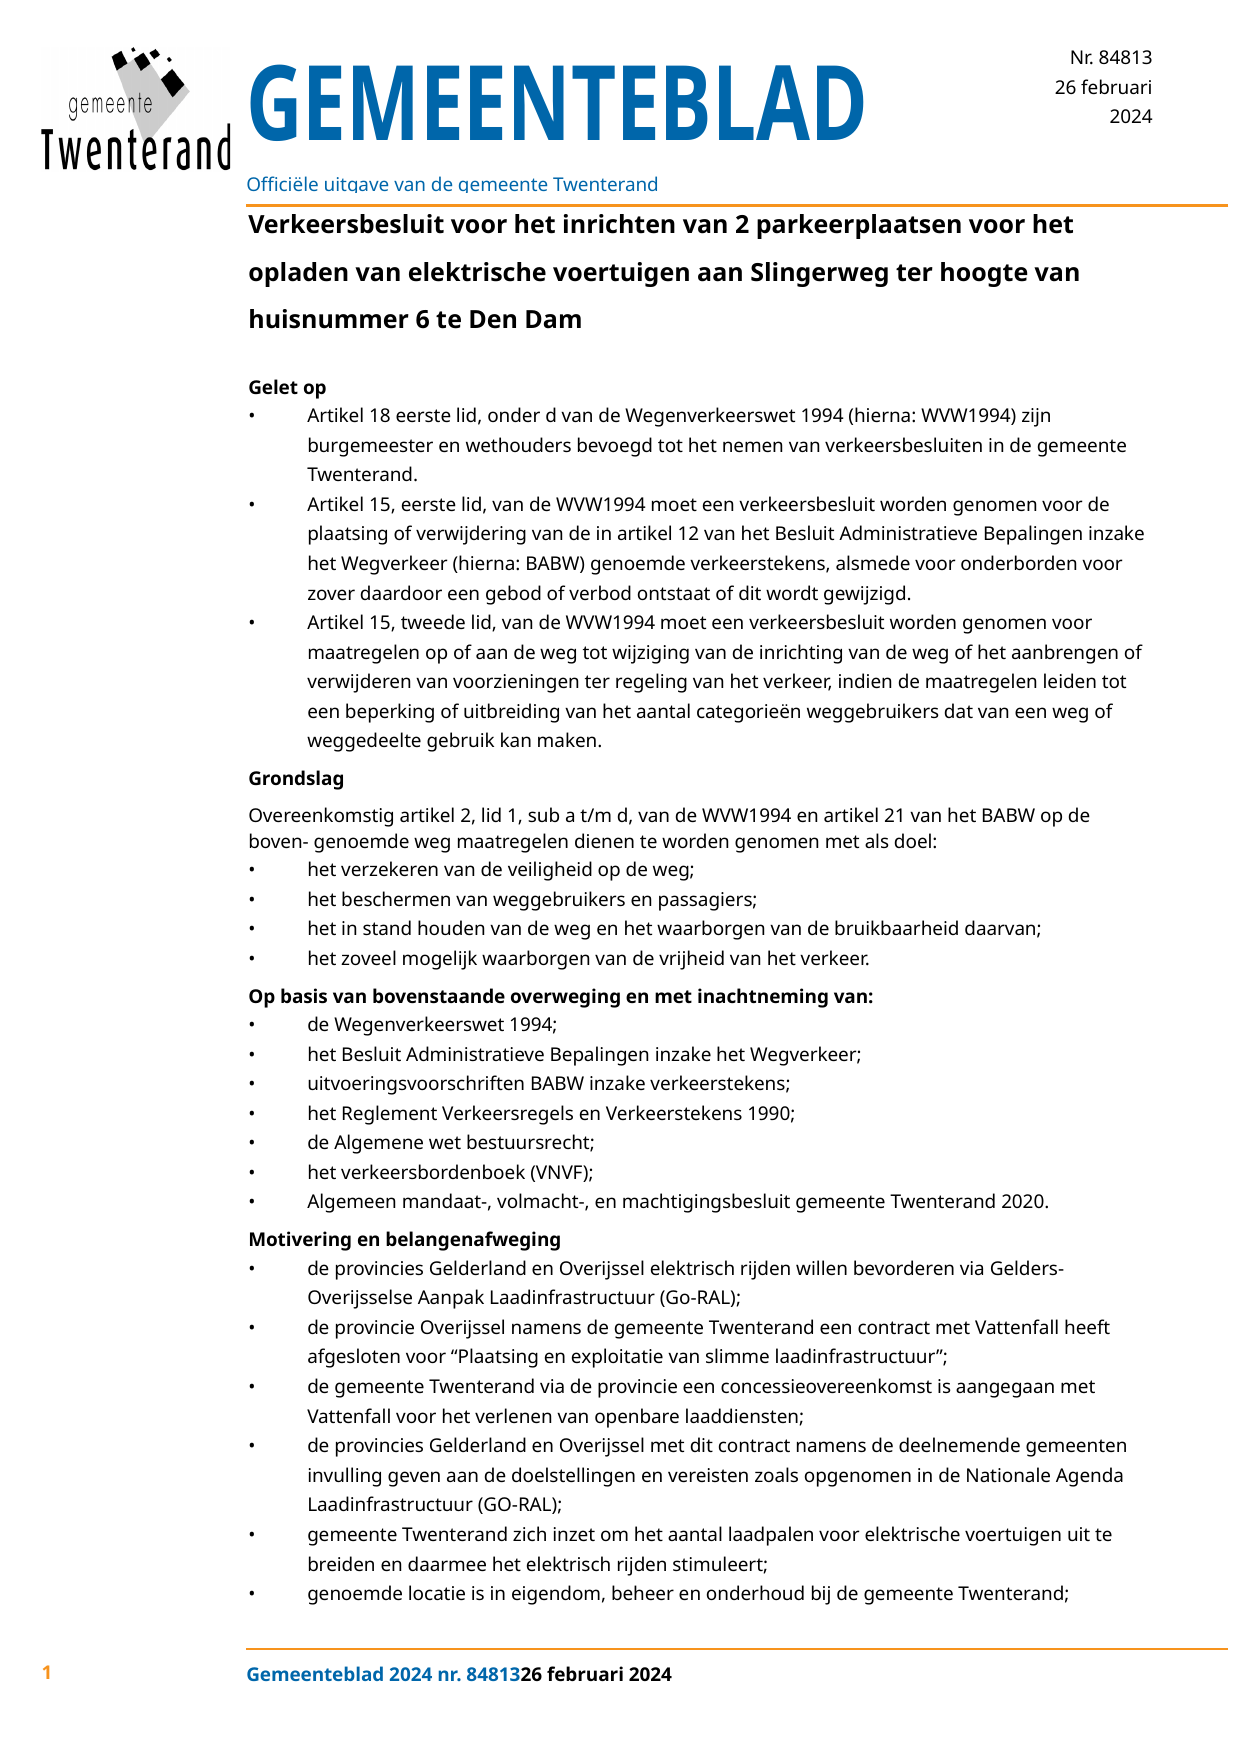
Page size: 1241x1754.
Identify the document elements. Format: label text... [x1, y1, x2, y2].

text Overeenkomstig artikel 2, lid 1, sub a t/m d, van de WVW1994 en artikel 21 van het BABW op de boven- genoemde weg maatregelen dienen te worden genomen met als doel: [248, 802, 1152, 854]
list de Algemene wet bestuursrecht; [248, 1129, 1152, 1155]
list de gemeente Twenterand via de provincie een concessieovereenkomst is aangegaan met Vattenfall voor het verlenen van openbare laaddiensten; [248, 1373, 1152, 1429]
list de Wegenverkeerswet 1994; [248, 1011, 1152, 1037]
list het zoveel mogelijk waarborgen van de vrijheid van het verkeer. [248, 945, 1152, 971]
list het in stand houden van de weg en het waarborgen van de bruikbaarheid daarvan; [248, 915, 1152, 941]
picture [41, 47, 231, 172]
list het verkeersbordenboek (VNVF); [248, 1159, 1152, 1185]
list uitvoeringsvoorschriften BABW inzake verkeerstekens; [248, 1070, 1152, 1096]
list de provincies Gelderland en Overijssel met dit contract namens de deelnemende gemeenten invulling geven aan de doelstellingen en vereisten zoals opgenomen in de Nationale Agenda Laadinfrastructuur (GO-RAL); [248, 1432, 1152, 1517]
list Artikel 18 eerste lid, onder d van de Wegenverkeerswet 1994 (hierna: WVW1994) zijn burgemeester en wethouders bevoegd tot het nemen van verkeersbesluiten in de gemeente Twenterand. [248, 402, 1152, 487]
text Gelet op [248, 374, 1152, 399]
list genoemde locatie is in eigendom, beheer en onderhoud bij de gemeente Twenterand; [248, 1580, 1152, 1606]
list het Reglement Verkeersregels en Verkeerstekens 1990; [248, 1100, 1152, 1126]
list het Besluit Administratieve Bepalingen inzake het Wegverkeer; [248, 1041, 1152, 1067]
list de provincie Overijssel namens de gemeente Twenterand een contract met Vattenfall heeft afgesloten voor “Plaatsing en exploitatie van slimme laadinfrastructuur”; [248, 1314, 1152, 1369]
list Artikel 15, eerste lid, van de WVW1994 moet een verkeersbesluit worden genomen voor de plaatsing of verwijdering van de in artikel 12 van het Besluit Administratieve Bepalingen inzake het Wegverkeer (hierna: BABW) genoemde verkeerstekens, alsmede voor onderborden voor zover daardoor een gebod of verbod ontstaat of dit wordt gewijzigd. [248, 491, 1152, 605]
text Verkeersbesluit voor het inrichten van 2 parkeerplaatsen voor het opladen van elektrische voertuigen aan Slingerweg ter hoogte van huisnummer 6 te Den Dam [248, 207, 1152, 336]
list de provincies Gelderland en Overijssel elektrisch rijden willen bevorderen via Gelders-Overijsselse Aanpak Laadinfrastructuur (Go-RAL); [248, 1255, 1152, 1310]
list het beschermen van weggebruikers en passagiers; [248, 886, 1152, 912]
text Motivering en belangenafweging [248, 1227, 1152, 1252]
list gemeente Twenterand zich inzet om het aantal laadpalen voor elektrische voertuigen uit te breiden en daarmee het elektrisch rijden stimuleert; [248, 1521, 1152, 1577]
list het verzekeren van de veiligheid op de weg; [248, 856, 1152, 882]
list Algemeen mandaat-, volmacht-, en machtigingsbesluit gemeente Twenterand 2020. [248, 1189, 1152, 1214]
text Op basis van bovenstaande overweging en met inachtneming van: [248, 983, 1152, 1009]
text Grondslag [248, 766, 1152, 791]
list Artikel 15, tweede lid, van de WVW1994 moet een verkeersbesluit worden genomen voor maatregelen op of aan de weg tot wijziging van de inrichting van de weg of het aanbrengen of verwijderen van voorzieningen ter regeling van het verkeer, indien de maatregelen leiden tot een beperking of uitbreiding van het aantal categorieën weggebruikers dat van een weg of weggedeelte gebruik kan maken. [248, 609, 1152, 753]
